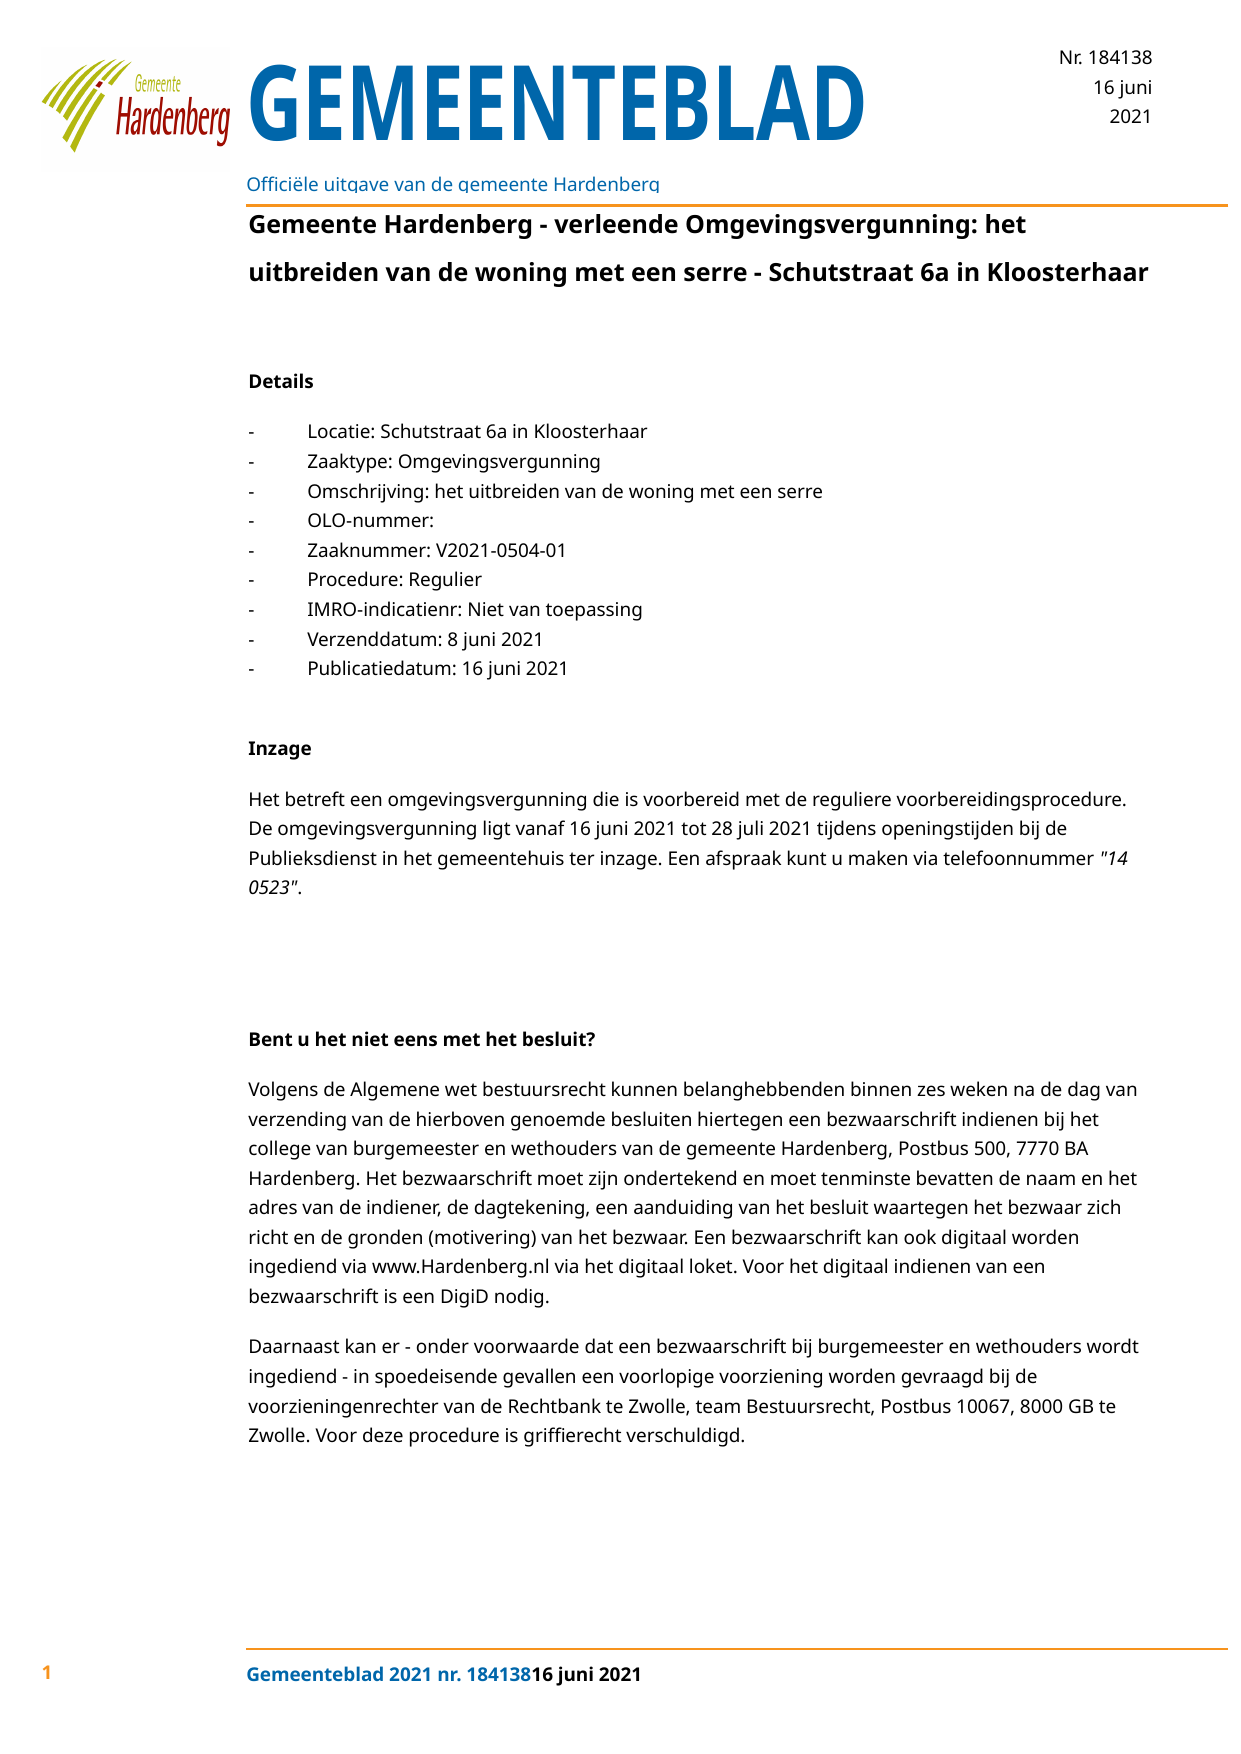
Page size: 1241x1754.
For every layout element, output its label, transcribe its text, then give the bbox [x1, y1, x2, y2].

list OLO-nummer: [248, 507, 1152, 533]
list Publicatiedatum: 16 juni 2021 [248, 655, 1152, 681]
text Bent u het niet eens met het besluit? [248, 1026, 1152, 1052]
list Omschrijving: het uitbreiden van de woning met een serre [248, 478, 1152, 504]
text Volgens de Algemene wet bestuursrecht kunnen belanghebbenden binnen zes weken na de dag van verzending van de hierboven genoemde besluiten hiertegen een bezwaarschrift indienen bij het college van burgemeester en wethouders van de gemeente Hardenberg, Postbus 500, 7770 BA Hardenberg. Het bezwaarschrift moet zijn ondertekend en moet tenminste bevatten de naam en het adres van de indiener, de dagtekening, een aanduiding van het besluit waartegen het bezwaar zich richt en de gronden (motivering) van het bezwaar. Een bezwaarschrift kan ook digitaal worden ingediend via www.Hardenberg.nl via het digitaal loket. Voor het digitaal indienen van een bezwaarschrift is een DigiD nodig. [248, 1076, 1152, 1309]
text Daarnaast kan er - onder voorwaarde dat een bezwaarschrift bij burgemeester en wethouders wordt ingediend - in spoedeisende gevallen een voorlopige voorziening worden gevraagd bij de voorzieningenrechter van de Rechtbank te Zwolle, team Bestuursrecht, Postbus 10067, 8000 GB te Zwolle. Voor deze procedure is griffierecht verschuldigd. [248, 1334, 1152, 1448]
list Zaaknummer: V2021-0504-01 [248, 537, 1152, 563]
text Details [248, 368, 1152, 394]
text Gemeente Hardenberg - verleende Omgevingsvergunning: het uitbreiden van de woning met een serre - Schutstraat 6a in Kloosterhaar [248, 207, 1152, 288]
list Procedure: Regulier [248, 567, 1152, 592]
list Verzenddatum: 8 juni 2021 [248, 626, 1152, 652]
picture [41, 47, 231, 172]
list Zaaktype: Omgevingsvergunning [248, 448, 1152, 474]
text Inzage [248, 735, 1152, 761]
list IMRO-indicatienr: Niet van toepassing [248, 596, 1152, 622]
list Locatie: Schutstraat 6a in Kloosterhaar [248, 419, 1152, 444]
text Het betreft een omgevingsvergunning die is voorbereid met de reguliere voorbereidingsprocedure. De omgevingsvergunning ligt vanaf 16 juni 2021 tot 28 juli 2021 tijdens openingstijden bij de Publieksdienst in het gemeentehuis ter inzage. Een afspraak kunt u maken via telefoonnummer "14 0523". [248, 786, 1152, 900]
